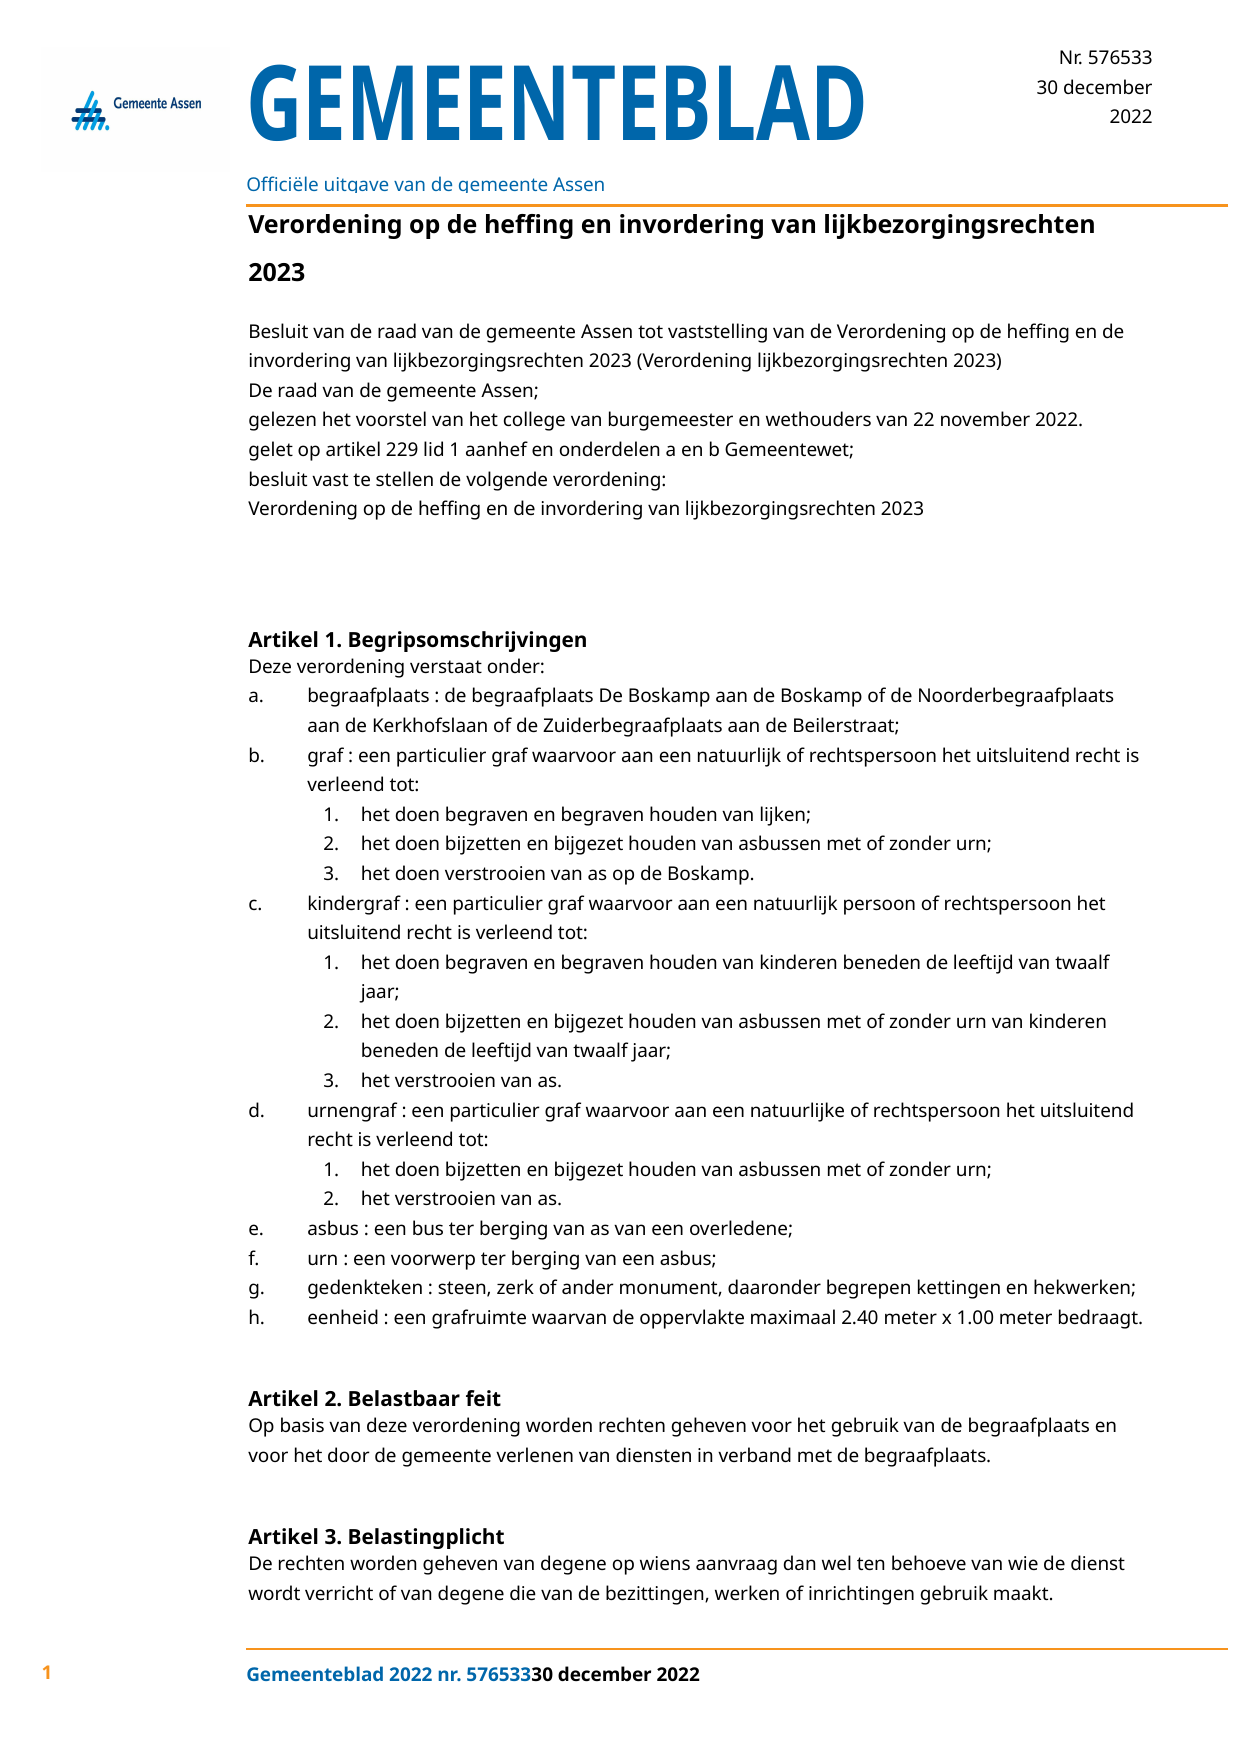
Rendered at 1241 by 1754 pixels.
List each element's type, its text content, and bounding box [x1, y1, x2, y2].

list het verstrooien van as. [323, 1067, 1152, 1093]
text Op basis van deze verordening worden rechten geheven voor het gebruik van de begraafplaats en voor het door de gemeente verlenen van diensten in verband met de begraafplaats. [248, 1412, 1152, 1468]
text Besluit van de raad van de gemeente Assen tot vaststelling van de Verordening op de heffing en de invordering van lijkbezorgingsrechten 2023 (Verordening lijkbezorgingsrechten 2023) [248, 318, 1152, 373]
text De rechten worden geheven van degene op wiens aanvraag dan wel ten behoeve van wie de dienst wordt verricht of van degene die van de bezittingen, werken of inrichtingen gebruik maakt. [248, 1550, 1152, 1606]
list asbus : een bus ter berging van as van een overledene; [248, 1215, 1152, 1241]
list eenheid : een grafruimte waarvan de oppervlakte maximaal 2.40 meter x 1.00 meter bedraagt. [248, 1304, 1152, 1330]
text besluit vast te stellen de volgende verordening: [248, 466, 1152, 492]
text De raad van de gemeente Assen; [248, 377, 1152, 403]
list gedenkteken : steen, zerk of ander monument, daaronder begrepen kettingen en hekwerken; [248, 1274, 1152, 1300]
text Artikel 3. Belastingplicht [248, 1522, 1152, 1550]
list het doen bijzetten en bijgezet houden van asbussen met of zonder urn; [323, 1156, 1152, 1182]
list het doen verstrooien van as op de Boskamp. [323, 860, 1152, 886]
picture [41, 47, 231, 172]
list het verstrooien van as. [323, 1186, 1152, 1211]
text gelezen het voorstel van het college van burgemeester en wethouders van 22 november 2022. [248, 407, 1152, 432]
list urnengraf : een particulier graf waarvoor aan een natuurlijke of rechtspersoon het uitsluitend recht is verleend tot: [248, 1097, 1152, 1152]
list graf : een particulier graf waarvoor aan een natuurlijk of rechtspersoon het uitsluitend recht is verleend tot: [248, 742, 1152, 797]
list kindergraf : een particulier graf waarvoor aan een natuurlijk persoon of rechtspersoon het uitsluitend recht is verleend tot: [248, 890, 1152, 945]
list het doen bijzetten en bijgezet houden van asbussen met of zonder urn van kinderen beneden de leeftijd van twaalf jaar; [323, 1008, 1152, 1063]
text Deze verordening verstaat onder: [248, 653, 1152, 679]
text Artikel 1. Begripsomschrijvingen [248, 625, 1152, 653]
list begraafplaats : de begraafplaats De Boskamp aan de Boskamp of de Noorderbegraafplaats aan de Kerkhofslaan of de Zuiderbegraafplaats aan de Beilerstraat; [248, 683, 1152, 738]
list het doen bijzetten en bijgezet houden van asbussen met of zonder urn; [323, 831, 1152, 856]
list urn : een voorwerp ter berging van een asbus; [248, 1245, 1152, 1271]
list het doen begraven en begraven houden van lijken; [323, 801, 1152, 827]
text gelet op artikel 229 lid 1 aanhef en onderdelen a en b Gemeentewet; [248, 436, 1152, 462]
text Verordening op de heffing en de invordering van lijkbezorgingsrechten 2023 [248, 495, 1152, 521]
list het doen begraven en begraven houden van kinderen beneden de leeftijd van twaalf jaar; [323, 949, 1152, 1004]
text Artikel 2. Belastbaar feit [248, 1384, 1152, 1412]
text Verordening op de heffing en invordering van lijkbezorgingsrechten 2023 [248, 207, 1152, 288]
